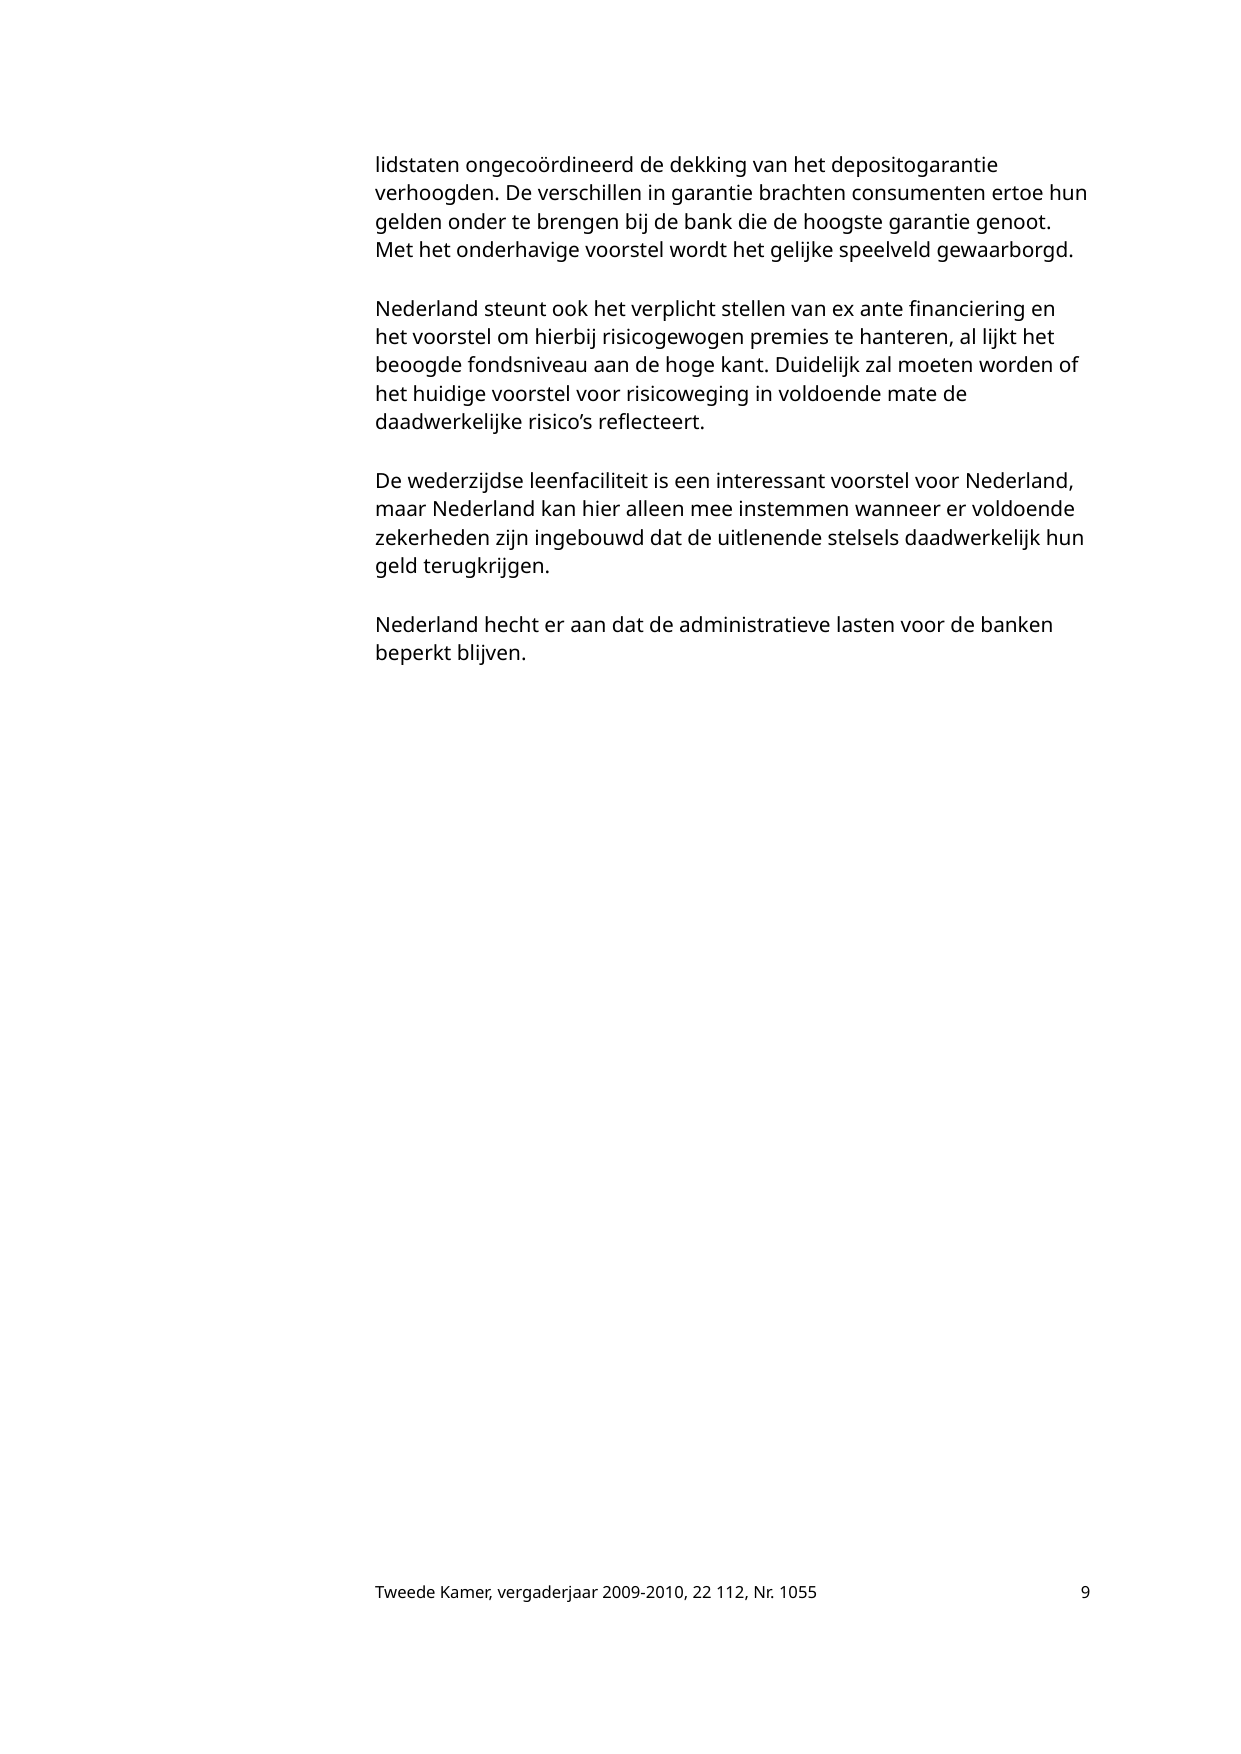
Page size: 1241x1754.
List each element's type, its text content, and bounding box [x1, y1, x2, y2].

text Nederland steunt ook het verplicht stellen van ex ante financiering en het voorstel om hierbij risicogewogen premies te hanteren, al lijkt het beoogde fondsniveau aan de hoge kant. Duidelijk zal moeten worden of het huidige voorstel voor risicoweging in voldoende mate de daadwerkelijke risico’s reflecteert. [375, 294, 1090, 436]
text De wederzijdse leenfaciliteit is een interessant voorstel voor Nederland, maar Nederland kan hier alleen mee instemmen wanneer er voldoende zekerheden zijn ingebouwd dat de uitlenende stelsels daadwerkelijk hun geld terugkrijgen. [375, 466, 1090, 580]
text lidstaten ongecoördineerd de dekking van het depositogarantie verhoogden. De verschillen in garantie brachten consumenten ertoe hun gelden onder te brengen bij de bank die de hoogste garantie genoot. Met het onderhavige voorstel wordt het gelijke speelveld gewaarborgd. [375, 150, 1090, 264]
text Nederland hecht er aan dat de administratieve lasten voor de banken beperkt blijven. [375, 610, 1090, 667]
